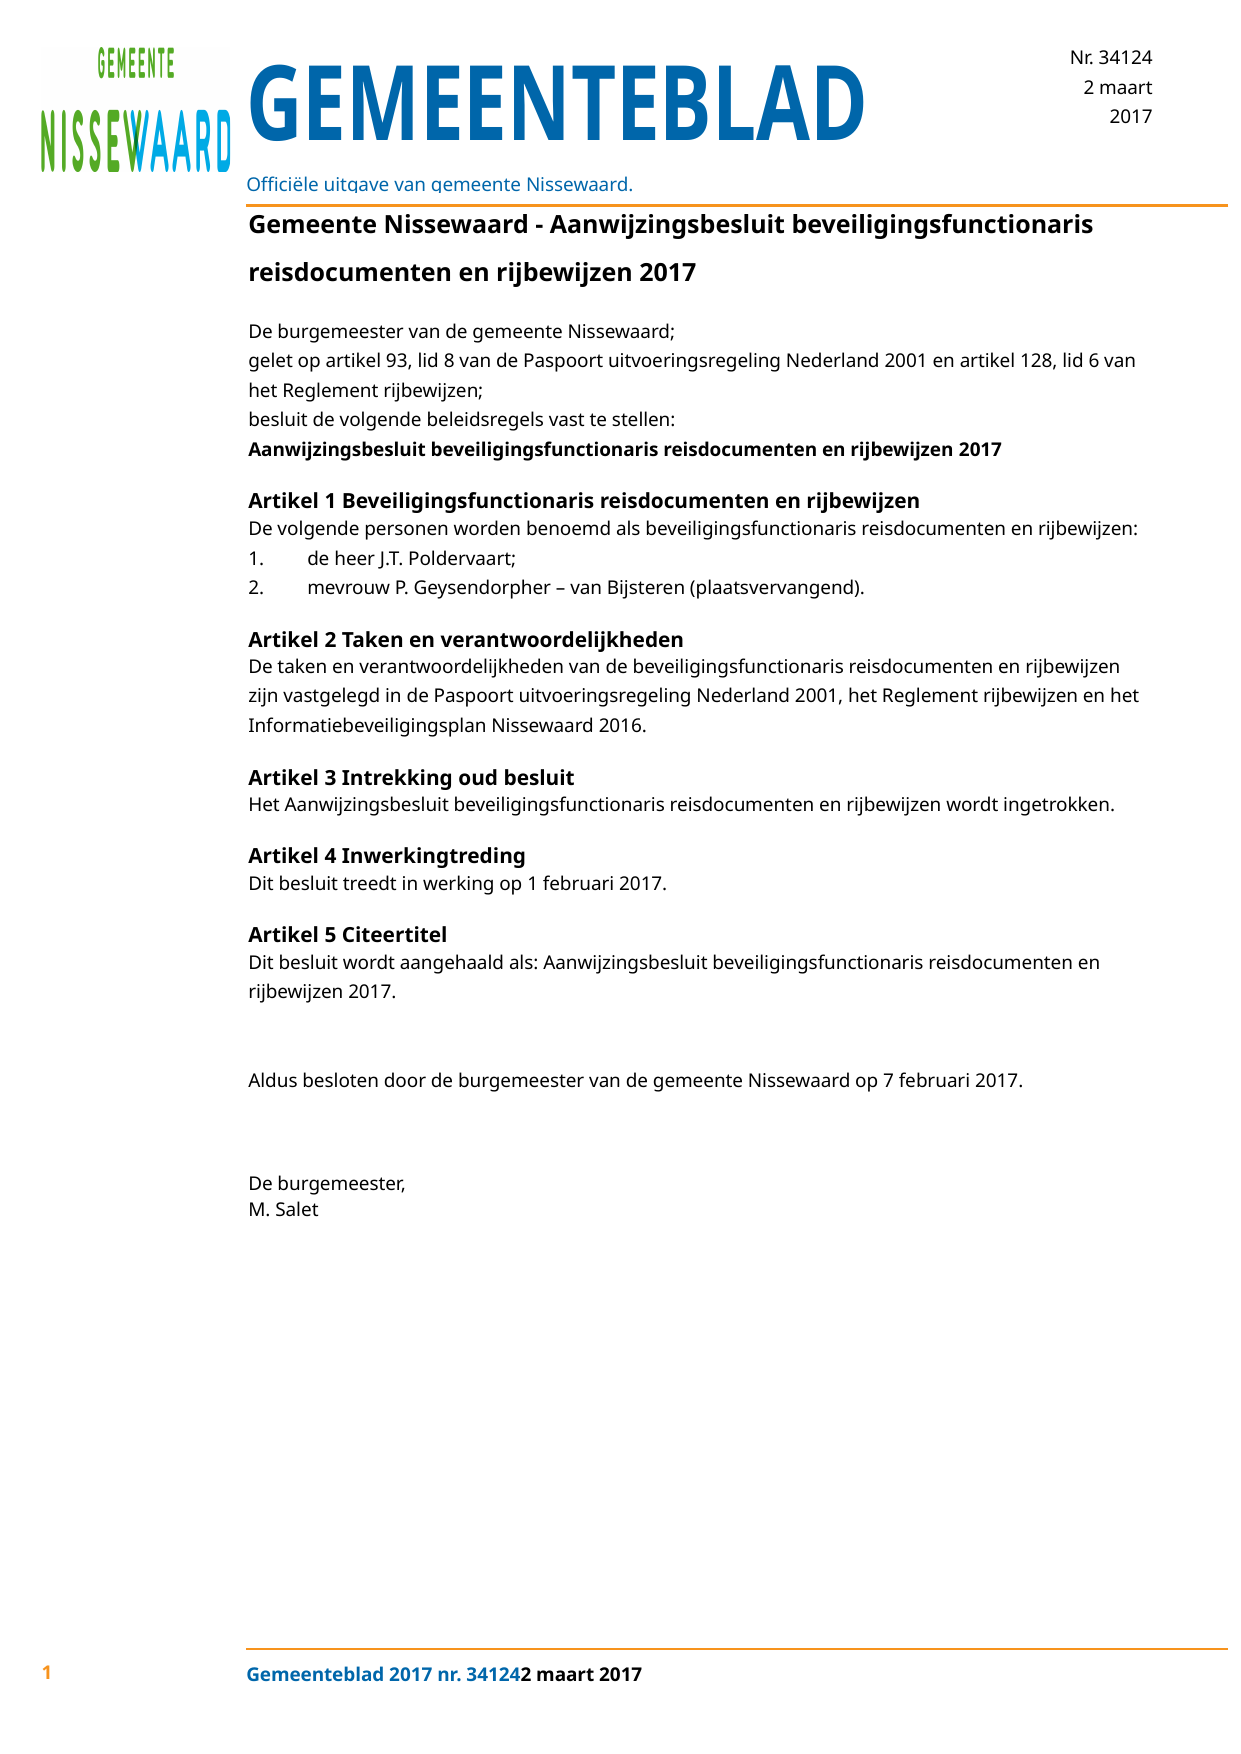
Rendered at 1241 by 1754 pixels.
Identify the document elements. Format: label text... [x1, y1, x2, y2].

picture [200, 151, 206, 172]
text De taken en verantwoordelijkheden van de beveiligingsfunctionaris reisdocumenten en rijbewijzen zijn vastgelegd in de Paspoort uitvoeringsregeling Nederland 2001, het Reglement rijbewijzen en het Informatiebeveiligingsplan Nissewaard 2016. [248, 653, 1152, 738]
picture [41, 47, 231, 172]
text Aanwijzingsbesluit beveiligingsfunctionaris reisdocumenten en rijbewijzen 2017 [248, 436, 1152, 462]
picture [154, 157, 165, 172]
text Artikel 3 Intrekking oud besluit [248, 763, 1152, 791]
text Het Aanwijzingsbesluit beveiligingsfunctionaris reisdocumenten en rijbewijzen wordt ingetrokken. [248, 791, 1152, 817]
text gelet op artikel 93, lid 8 van de Paspoort uitvoeringsregeling Nederland 2001 en artikel 128, lid 6 van het Reglement rijbewijzen; [248, 347, 1152, 403]
text Dit besluit wordt aangehaald als: Aanwijzingsbesluit beveiligingsfunctionaris reisdocumenten en rijbewijzen 2017. [248, 949, 1152, 1004]
picture [222, 122, 227, 160]
text De burgemeester, [248, 1170, 1152, 1196]
text M. Salet [248, 1196, 1152, 1222]
list de heer J.T. Poldervaart; [248, 545, 1152, 570]
text Artikel 4 Inwerkingtreding [248, 842, 1152, 870]
list mevrouw P. Geysendorpher – van Bijsteren (plaatsvervangend). [248, 574, 1152, 600]
text Artikel 2 Taken en verantwoordelijkheden [248, 625, 1152, 653]
text Artikel 5 Citeertitel [248, 920, 1152, 949]
text Aldus besloten door de burgemeester van de gemeente Nissewaard op 7 februari 2017. [248, 1067, 1152, 1093]
text besluit de volgende beleidsregels vast te stellen: [248, 407, 1152, 432]
text De burgemeester van de gemeente Nissewaard; [248, 318, 1152, 344]
text Dit besluit treedt in werking op 1 februari 2017. [248, 870, 1152, 896]
picture [201, 122, 206, 138]
text De volgende personen worden benoemd als beveiligingsfunctionaris reisdocumenten en rijbewijzen: [248, 515, 1152, 541]
text Gemeente Nissewaard - Aanwijzingsbesluit beveiligingsfunctionaris reisdocumenten en rijbewijzen 2017 [248, 207, 1152, 288]
picture [176, 157, 187, 172]
text Artikel 1 Beveiligingsfunctionaris reisdocumenten en rijbewijzen [248, 487, 1152, 515]
